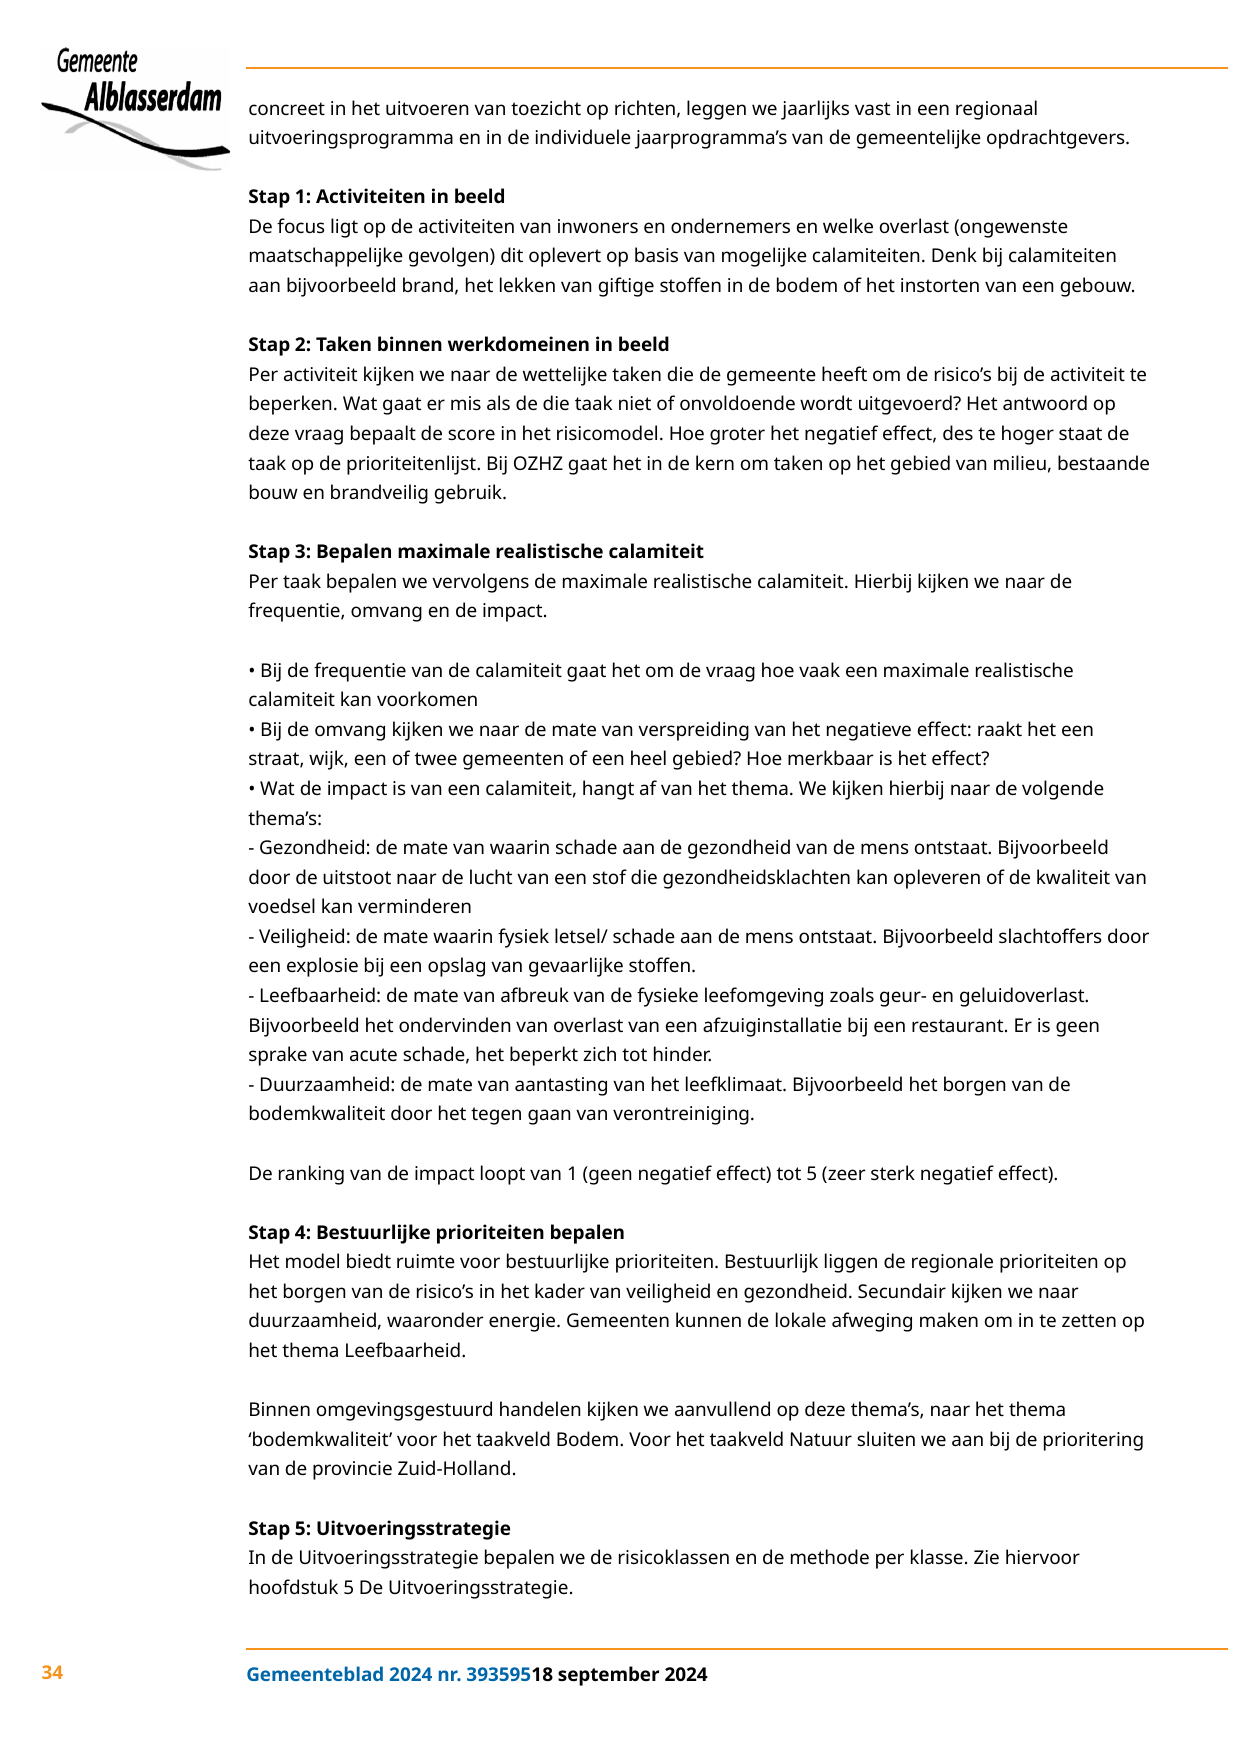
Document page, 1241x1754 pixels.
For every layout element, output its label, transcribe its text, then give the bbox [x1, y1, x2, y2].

text Het model biedt ruimte voor bestuurlijke prioriteiten. Bestuurlijk liggen de regionale prioriteiten op het borgen van de risico’s in het kader van veiligheid en gezondheid. Secundair kijken we naar duurzaamheid, waaronder energie. Gemeenten kunnen de lokale afweging maken om in te zetten op het thema Leefbaarheid. [248, 1248, 1152, 1363]
text De focus ligt op de activiteiten van inwoners en ondernemers en welke overlast (ongewenste maatschappelijke gevolgen) dit oplevert op basis van mogelijke calamiteiten. Denk bij calamiteiten aan bijvoorbeeld brand, het lekken van giftige stoffen in de bodem of het instorten van een gebouw. [248, 213, 1152, 298]
picture [41, 47, 231, 172]
text - Veiligheid: de mate waarin fysiek letsel/ schade aan de mens ontstaat. Bijvoorbeeld slachtoffers door een explosie bij een opslag van gevaarlijke stoffen. [248, 923, 1152, 978]
text Stap 1: Activiteiten in beeld [248, 183, 1152, 209]
text - Leefbaarheid: de mate van afbreuk van de fysieke leefomgeving zoals geur- en geluidoverlast. Bijvoorbeeld het ondervinden van overlast van een afzuiginstallatie bij een restaurant. Er is geen sprake van acute schade, het beperkt zich tot hinder. [248, 982, 1152, 1067]
text Binnen omgevingsgestuurd handelen kijken we aanvullend op deze thema’s, naar het thema ‘bodemkwaliteit’ voor het taakveld Bodem. Voor het taakveld Natuur sluiten we aan bij de prioritering van de provincie Zuid-Holland. [248, 1396, 1152, 1481]
text Per activiteit kijken we naar de wettelijke taken die de gemeente heeft om de risico’s bij de activiteit te beperken. Wat gaat er mis als de die taak niet of onvoldoende wordt uitgevoerd? Het antwoord op deze vraag bepaalt de score in het risicomodel. Hoe groter het negatief effect, des te hoger staat de taak op de prioriteitenlijst. Bij OZHZ gaat het in de kern om taken op het gebied van milieu, bestaande bouw en brandveilig gebruik. [248, 361, 1152, 505]
text • Bij de frequentie van de calamiteit gaat het om de vraag hoe vaak een maximale realistische calamiteit kan voorkomen [248, 657, 1152, 712]
text • Wat de impact is van een calamiteit, hangt af van het thema. We kijken hierbij naar de volgende thema’s: [248, 775, 1152, 831]
text In de Uitvoeringsstrategie bepalen we de risicoklassen en de methode per klasse. Zie hiervoor hoofdstuk 5 De Uitvoeringsstrategie. [248, 1544, 1152, 1600]
text concreet in het uitvoeren van toezicht op richten, leggen we jaarlijks vast in een regionaal uitvoeringsprogramma en in de individuele jaarprogramma’s van de gemeentelijke opdrachtgevers. [248, 95, 1152, 150]
text • Bij de omvang kijken we naar de mate van verspreiding van het negatieve effect: raakt het een straat, wijk, een of twee gemeenten of een heel gebied? Hoe merkbaar is het effect? [248, 716, 1152, 771]
text Per taak bepalen we vervolgens de maximale realistische calamiteit. Hierbij kijken we naar de frequentie, omvang en de impact. [248, 568, 1152, 623]
text De ranking van de impact loopt van 1 (geen negatief effect) tot 5 (zeer sterk negatief effect). [248, 1160, 1152, 1186]
text Stap 5: Uitvoeringsstrategie [248, 1515, 1152, 1541]
text Stap 2: Taken binnen werkdomeinen in beeld [248, 331, 1152, 357]
text Stap 3: Bepalen maximale realistische calamiteit [248, 538, 1152, 564]
text Stap 4: Bestuurlijke prioriteiten bepalen [248, 1219, 1152, 1245]
text - Gezondheid: de mate van waarin schade aan de gezondheid van de mens ontstaat. Bijvoorbeeld door de uitstoot naar de lucht van een stof die gezondheidsklachten kan opleveren of de kwaliteit van voedsel kan verminderen [248, 834, 1152, 919]
text - Duurzaamheid: de mate van aantasting van het leefklimaat. Bijvoorbeeld het borgen van de bodemkwaliteit door het tegen gaan van verontreiniging. [248, 1071, 1152, 1126]
